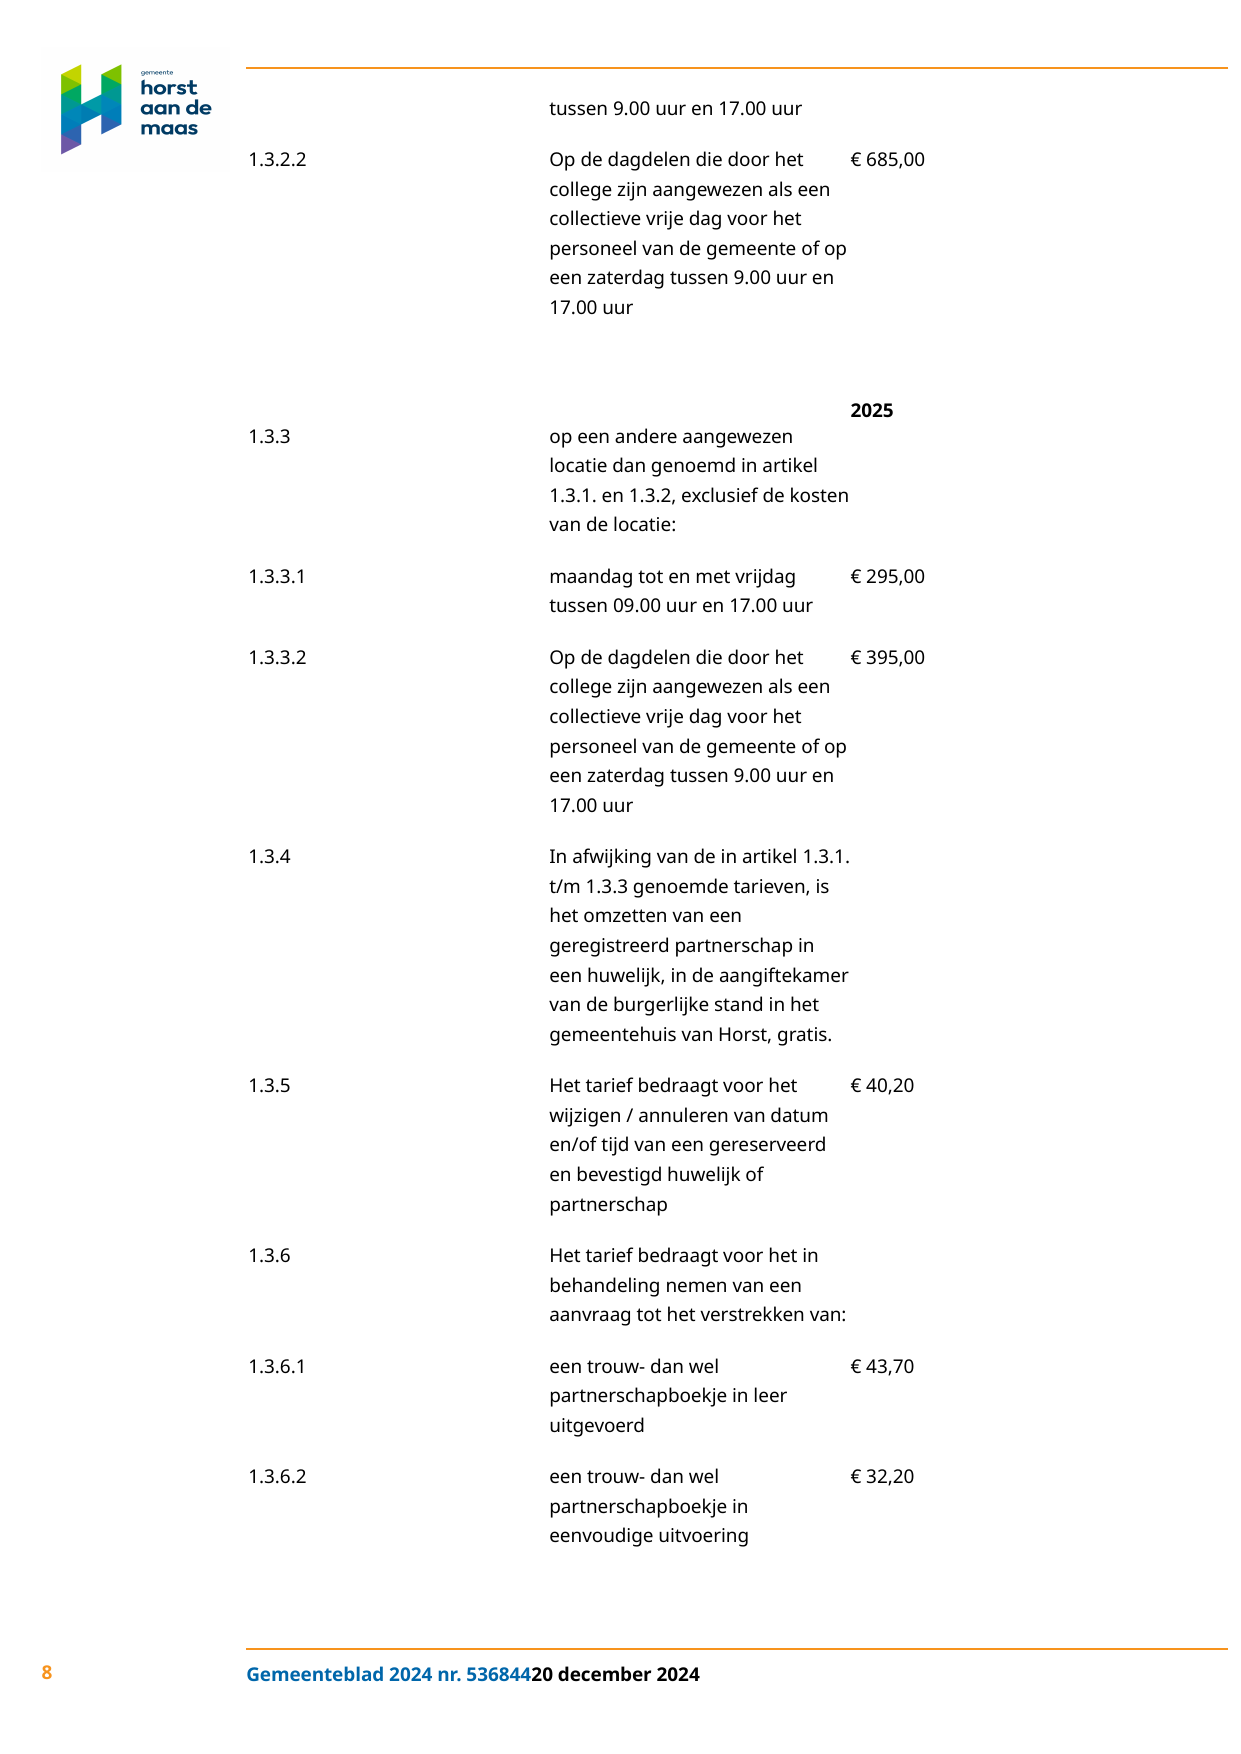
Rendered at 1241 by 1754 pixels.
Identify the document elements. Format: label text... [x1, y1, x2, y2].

table_cell 1.3.3.2 [248, 644, 549, 818]
table_cell € 395,00 [850, 644, 1152, 818]
table_cell [248, 537, 549, 563]
table_cell Het tarief bedraagt voor het wijzigen / annuleren van datum en/of tijd van een gereserveerd en bevestigd huwelijk of partnerschap [549, 1073, 850, 1216]
table_cell [850, 371, 1152, 397]
table_cell [850, 1574, 1152, 1600]
table_cell [850, 1438, 1152, 1463]
table_cell [549, 1548, 850, 1574]
table_cell [549, 346, 850, 371]
table_cell [248, 1574, 549, 1600]
table_cell [549, 818, 850, 843]
table_cell tussen 9.00 uur en 17.00 uur [549, 95, 850, 121]
table_cell [850, 1216, 1152, 1242]
table_cell € 40,20 [850, 1073, 1152, 1216]
table_cell 2025 [850, 397, 1152, 423]
table_cell [850, 423, 1152, 537]
table_cell 1.3.6 [248, 1242, 549, 1327]
table_cell [850, 1047, 1152, 1072]
table_cell [248, 1327, 549, 1353]
table_cell [248, 95, 549, 121]
table_cell [850, 818, 1152, 843]
table_cell In afwijking van de in artikel 1.3.1. t/m 1.3.3 genoemde tarieven, is het omzetten van een geregistreerd partnerschap in een huwelijk, in de aangiftekamer van de burgerlijke stand in het gemeentehuis van Horst, gratis. [549, 844, 850, 1047]
table_cell € 43,70 [850, 1353, 1152, 1438]
table_cell [549, 1047, 850, 1072]
table_cell [850, 1548, 1152, 1574]
table_cell [248, 1438, 549, 1463]
table_cell Het tarief bedraagt voor het in behandeling nemen van een aanvraag tot het verstrekken van: [549, 1242, 850, 1327]
table_cell 1.3.3.1 [248, 563, 549, 618]
table_cell [248, 371, 549, 397]
table_cell een trouw- dan wel partnerschapboekje in leer uitgevoerd [549, 1353, 850, 1438]
table_cell maandag tot en met vrijdag tussen 09.00 uur en 17.00 uur [549, 563, 850, 618]
table_cell [549, 1327, 850, 1353]
table_cell [850, 1242, 1152, 1327]
table_cell [248, 320, 549, 346]
table_cell [850, 346, 1152, 371]
table_cell [248, 1548, 549, 1574]
table_cell [549, 371, 850, 397]
table_cell Op de dagdelen die door het college zijn aangewezen als een collectieve vrije dag voor het personeel van de gemeente of op een zaterdag tussen 9.00 uur en 17.00 uur [549, 644, 850, 818]
table_cell [248, 1216, 549, 1242]
table_cell [850, 95, 1152, 121]
table_cell 1.3.2.2 [248, 146, 549, 320]
table_cell [549, 618, 850, 644]
table_cell [549, 537, 850, 563]
table_cell 1.3.5 [248, 1073, 549, 1216]
table_cell [248, 1047, 549, 1072]
table_cell een trouw- dan wel partnerschapboekje in eenvoudige uitvoering [549, 1464, 850, 1548]
table_cell [248, 121, 549, 146]
table_cell € 685,00 [850, 146, 1152, 320]
table_cell € 32,20 [850, 1464, 1152, 1548]
table_cell [248, 818, 549, 843]
table_cell [549, 1574, 850, 1600]
table_cell [549, 320, 850, 346]
table_cell 1.3.3 [248, 423, 549, 537]
table_cell [850, 844, 1152, 1047]
table_cell [850, 537, 1152, 563]
table_cell [248, 397, 549, 423]
table_cell [549, 121, 850, 146]
table_cell 1.3.6.2 [248, 1464, 549, 1548]
table_cell [549, 1216, 850, 1242]
table_cell [850, 618, 1152, 644]
table_cell [549, 397, 850, 423]
picture [41, 47, 231, 172]
table_cell Op de dagdelen die door het college zijn aangewezen als een collectieve vrije dag voor het personeel van de gemeente of op een zaterdag tussen 9.00 uur en 17.00 uur [549, 146, 850, 320]
table_cell [850, 320, 1152, 346]
table_cell 1.3.6.1 [248, 1353, 549, 1438]
table_cell [850, 1327, 1152, 1353]
table_cell [248, 346, 549, 371]
table_cell € 295,00 [850, 563, 1152, 618]
table_cell [248, 618, 549, 644]
table_cell 1.3.4 [248, 844, 549, 1047]
table_cell op een andere aangewezen locatie dan genoemd in artikel 1.3.1. en 1.3.2, exclusief de kosten van de locatie: [549, 423, 850, 537]
table_cell [850, 121, 1152, 146]
table_cell [549, 1438, 850, 1463]
